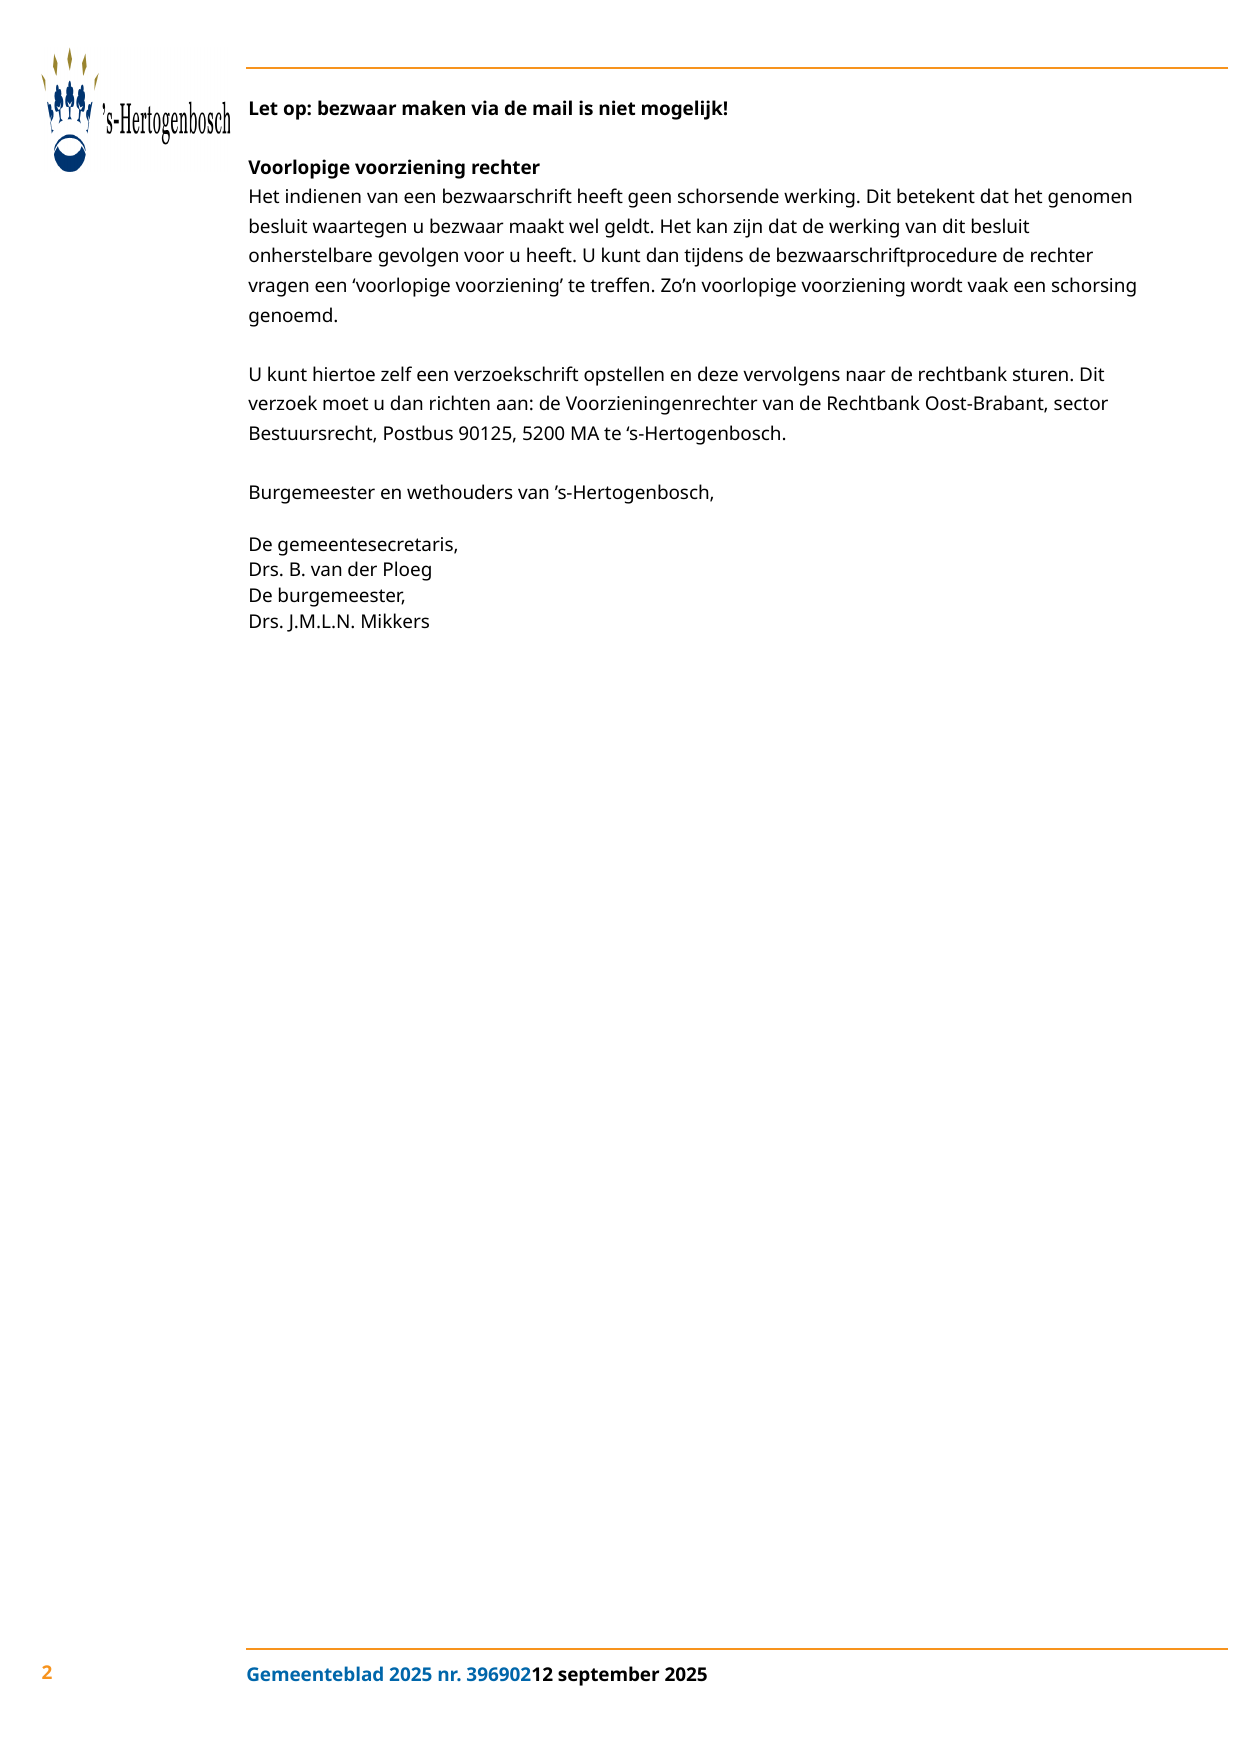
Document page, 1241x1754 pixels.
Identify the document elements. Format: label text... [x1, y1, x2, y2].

text U kunt hiertoe zelf een verzoekschrift opstellen en deze vervolgens naar de rechtbank sturen. Dit verzoek moet u dan richten aan: de Voorzieningenrechter van de Rechtbank Oost-Brabant, sector Bestuursrecht, Postbus 90125, 5200 MA te ‘s-Hertogenbosch. [248, 361, 1152, 446]
text Burgemeester en wethouders van ’s-Hertogenbosch, [248, 479, 1152, 505]
text De gemeentesecretaris, [248, 531, 1152, 557]
text Het indienen van een bezwaarschrift heeft geen schorsende werking. Dit betekent dat het genomen besluit waartegen u bezwaar maakt wel geldt. Het kan zijn dat de werking van dit besluit onherstelbare gevolgen voor u heeft. U kunt dan tijdens de bezwaarschriftprocedure de rechter vragen een ‘voorlopige voorziening’ te treffen. Zo’n voorlopige voorziening wordt vaak een schorsing genoemd. [248, 183, 1152, 328]
text De burgemeester, [248, 582, 1152, 608]
picture [41, 47, 231, 172]
text Let op: bezwaar maken via de mail is niet mogelijk! [248, 95, 1152, 121]
text Drs. B. van der Ploeg [248, 557, 1152, 582]
text Voorlopige voorziening rechter [248, 154, 1152, 180]
text Drs. J.M.L.N. Mikkers [248, 608, 1152, 634]
